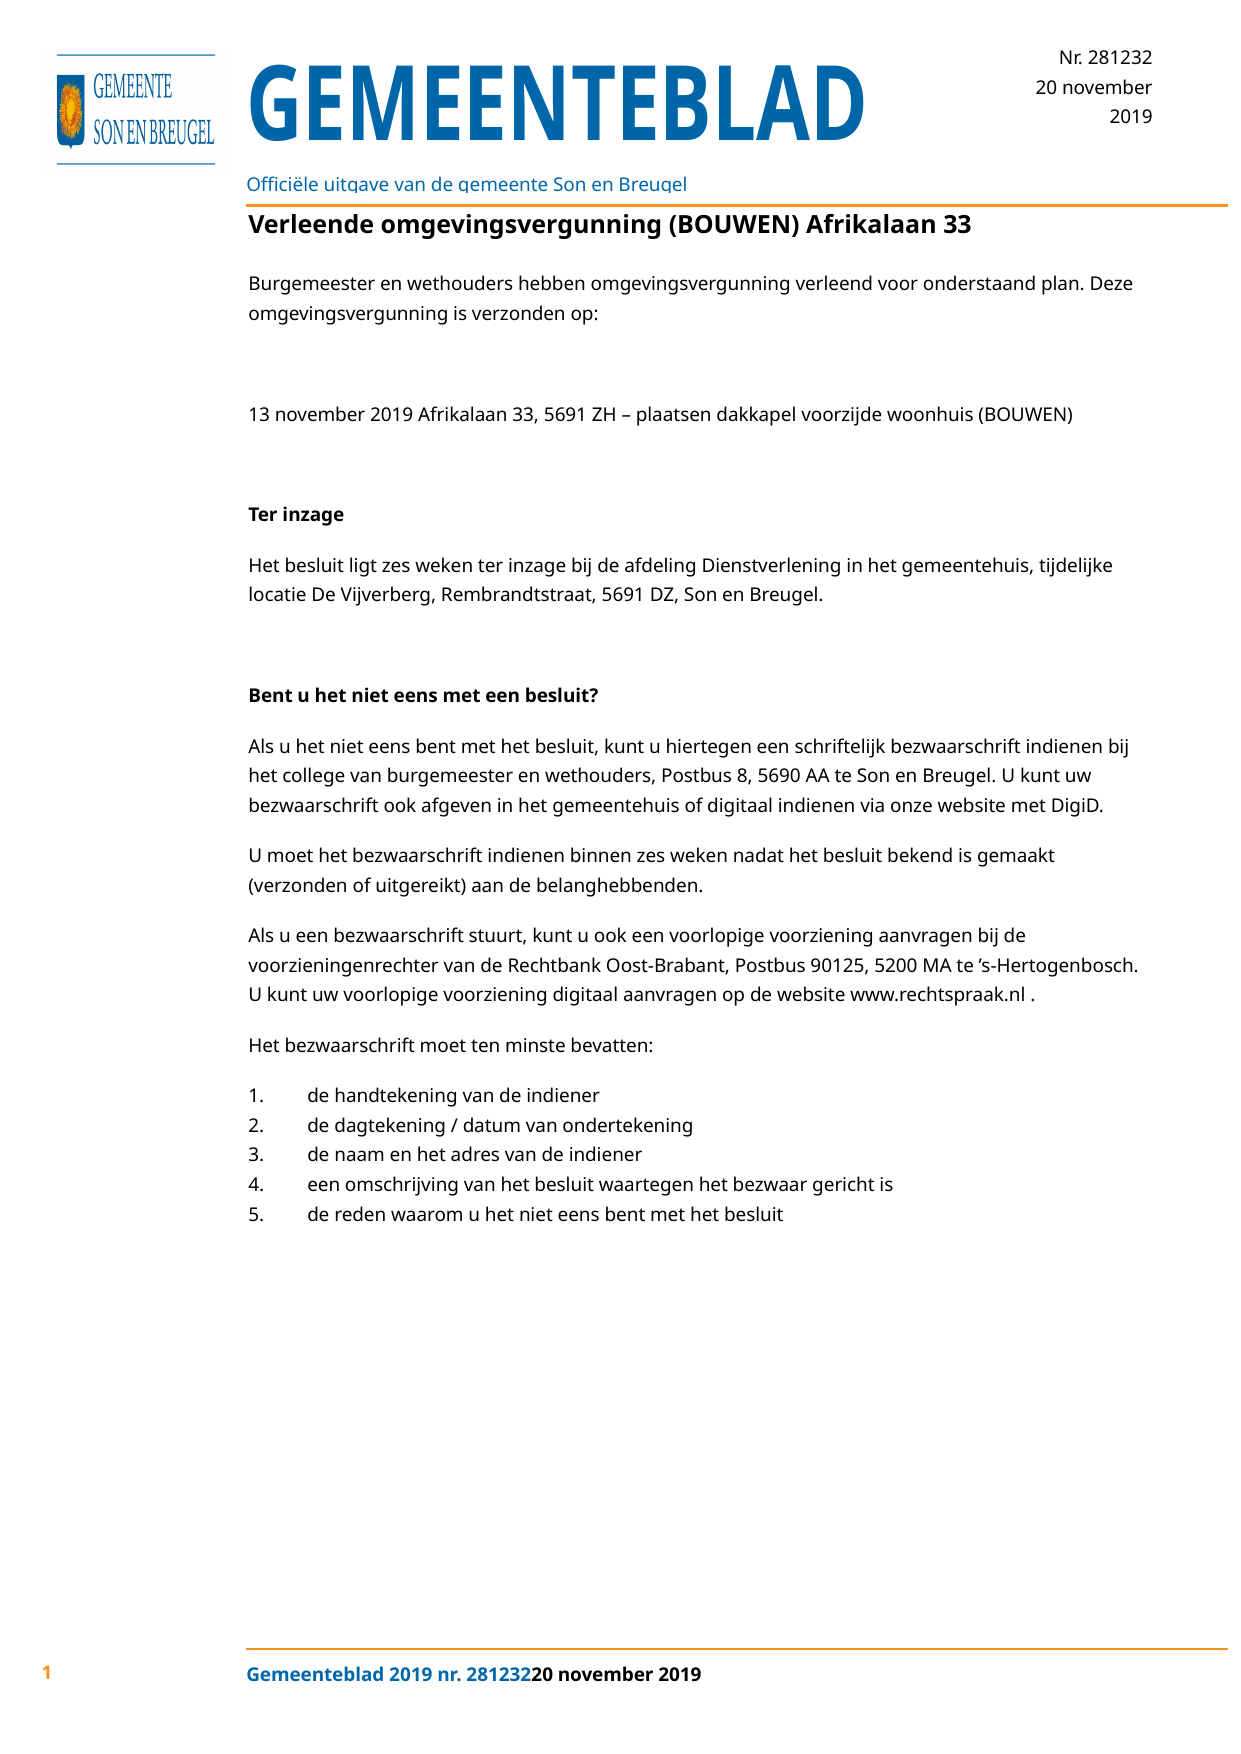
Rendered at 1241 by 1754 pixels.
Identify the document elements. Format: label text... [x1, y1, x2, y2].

text Als u een bezwaarschrift stuurt, kunt u ook een voorlopige voorziening aanvragen bij de voorzieningenrechter van de Rechtbank Oost-Brabant, Postbus 90125, 5200 MA te ’s-Hertogenbosch. U kunt uw voorlopige voorziening digitaal aanvragen op de website www.rechtspraak.nl . [248, 922, 1152, 1007]
list de dagtekening / datum van ondertekening [248, 1112, 1152, 1138]
text Bent u het niet eens met een besluit? [248, 682, 1152, 708]
picture [41, 47, 231, 172]
list een omschrijving van het besluit waartegen het bezwaar gericht is [248, 1171, 1152, 1197]
text Het bezwaarschrift moet ten minste bevatten: [248, 1032, 1152, 1058]
list de reden waarom u het niet eens bent met het besluit [248, 1201, 1152, 1226]
text U moet het bezwaarschrift indienen binnen zes weken nadat het besluit bekend is gemaakt (verzonden of uitgereikt) aan de belanghebbenden. [248, 842, 1152, 898]
text Burgemeester en wethouders hebben omgevingsvergunning verleend voor onderstaand plan. Deze omgevingsvergunning is verzonden op: [248, 270, 1152, 326]
text 13 november 2019 Afrikalaan 33, 5691 ZH – plaatsen dakkapel voorzijde woonhuis (BOUWEN) [248, 401, 1152, 426]
text Als u het niet eens bent met het besluit, kunt u hiertegen een schriftelijk bezwaarschrift indienen bij het college van burgemeester en wethouders, Postbus 8, 5690 AA te Son en Breugel. U kunt uw bezwaarschrift ook afgeven in het gemeentehuis of digitaal indienen via onze website met DigiD. [248, 733, 1152, 818]
text Verleende omgevingsvergunning (BOUWEN) Afrikalaan 33 [248, 207, 1152, 241]
text Ter inzage [248, 502, 1152, 527]
list de handtekening van de indiener [248, 1082, 1152, 1108]
text Het besluit ligt zes weken ter inzage bij de afdeling Dienstverlening in het gemeentehuis, tijdelijke locatie De Vijverberg, Rembrandtstraat, 5691 DZ, Son en Breugel. [248, 552, 1152, 607]
list de naam en het adres van de indiener [248, 1142, 1152, 1167]
